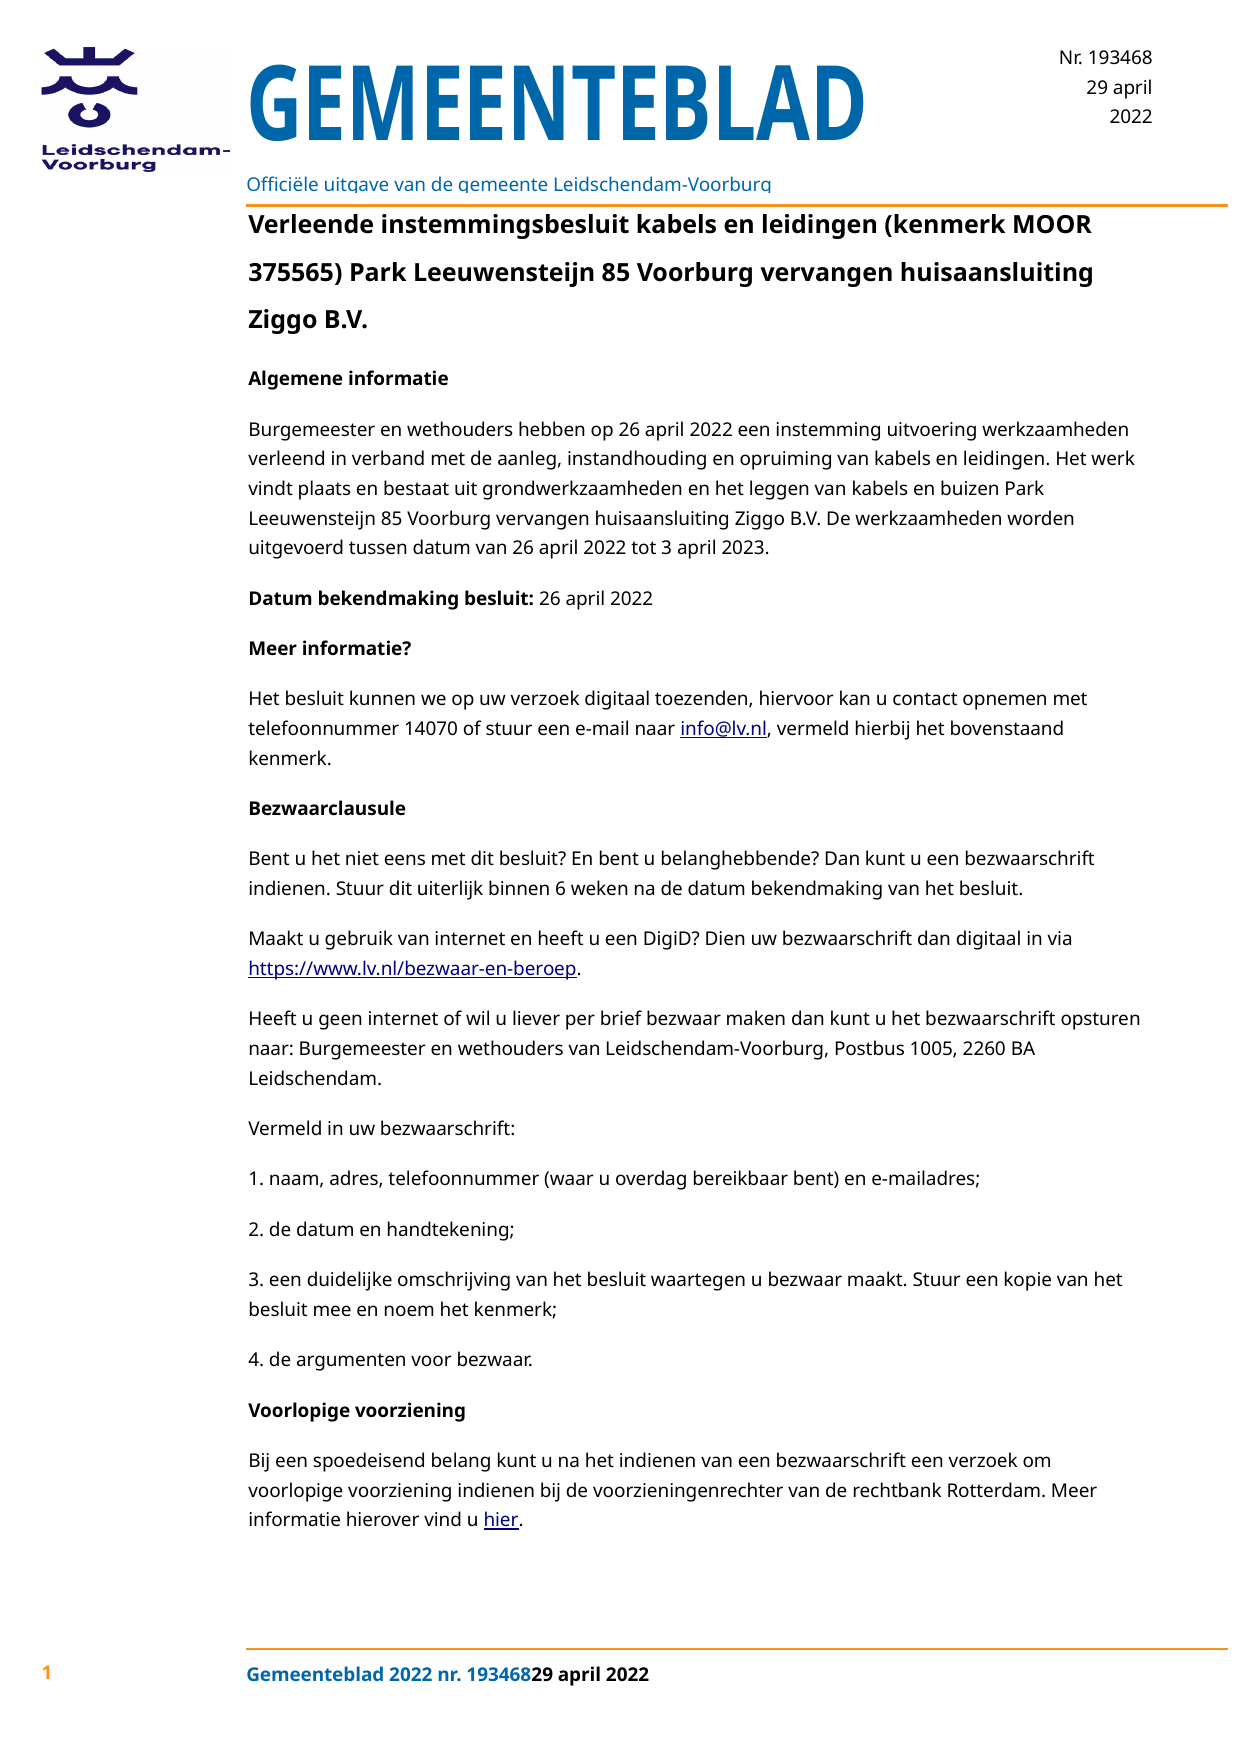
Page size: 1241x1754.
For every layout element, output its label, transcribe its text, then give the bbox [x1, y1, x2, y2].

text Burgemeester en wethouders hebben op 26 april 2022 een instemming uitvoering werkzaamheden verleend in verband met de aanleg, instandhouding en opruiming van kabels en leidingen. Het werk vindt plaats en bestaat uit grondwerkzaamheden en het leggen van kabels en buizen Park Leeuwensteijn 85 Voorburg vervangen huisaansluiting Ziggo B.V. De werkzaamheden worden uitgevoerd tussen datum van 26 april 2022 tot 3 april 2023. [248, 416, 1152, 560]
picture [41, 47, 231, 172]
text 4. de argumenten voor bezwaar. [248, 1346, 1152, 1372]
text Bij een spoedeisend belang kunt u na het indienen van een bezwaarschrift een verzoek om voorlopige voorziening indienen bij de voorzieningenrechter van de rechtbank Rotterdam. Meer informatie hierover vind u hier. [248, 1447, 1152, 1532]
text 3. een duidelijke omschrijving van het besluit waartegen u bezwaar maakt. Stuur een kopie van het besluit mee en noem het kenmerk; [248, 1266, 1152, 1322]
text Meer informatie? [248, 635, 1152, 661]
text 2. de datum en handtekening; [248, 1216, 1152, 1242]
text 1. naam, adres, telefoonnummer (waar u overdag bereikbaar bent) en e-mailadres; [248, 1166, 1152, 1191]
text Het besluit kunnen we op uw verzoek digitaal toezenden, hiervoor kan u contact opnemen met telefoonnummer 14070 of stuur een e-mail naar info@lv.nl, vermeld hierbij het bovenstaand kenmerk. [248, 686, 1152, 770]
text Bezwaarclausule [248, 795, 1152, 821]
text Voorlopige voorziening [248, 1397, 1152, 1422]
text Vermeld in uw bezwaarschrift: [248, 1115, 1152, 1141]
text Verleende instemmingsbesluit kabels en leidingen (kenmerk MOOR 375565) Park Leeuwensteijn 85 Voorburg vervangen huisaansluiting Ziggo B.V. [248, 207, 1152, 336]
text Heeft u geen internet of wil u liever per brief bezwaar maken dan kunt u het bezwaarschrift opsturen naar: Burgemeester en wethouders van Leidschendam-Voorburg, Postbus 1005, 2260 BA Leidschendam. [248, 1006, 1152, 1090]
text Maakt u gebruik van internet en heeft u een DigiD? Dien uw bezwaarschrift dan digitaal in via https://www.lv.nl/bezwaar-en-beroep. [248, 926, 1152, 981]
text Datum bekendmaking besluit: 26 april 2022 [248, 585, 1152, 610]
text Bent u het niet eens met dit besluit? En bent u belanghebbende? Dan kunt u een bezwaarschrift indienen. Stuur dit uiterlijk binnen 6 weken na de datum bekendmaking van het besluit. [248, 846, 1152, 901]
text Algemene informatie [248, 366, 1152, 391]
